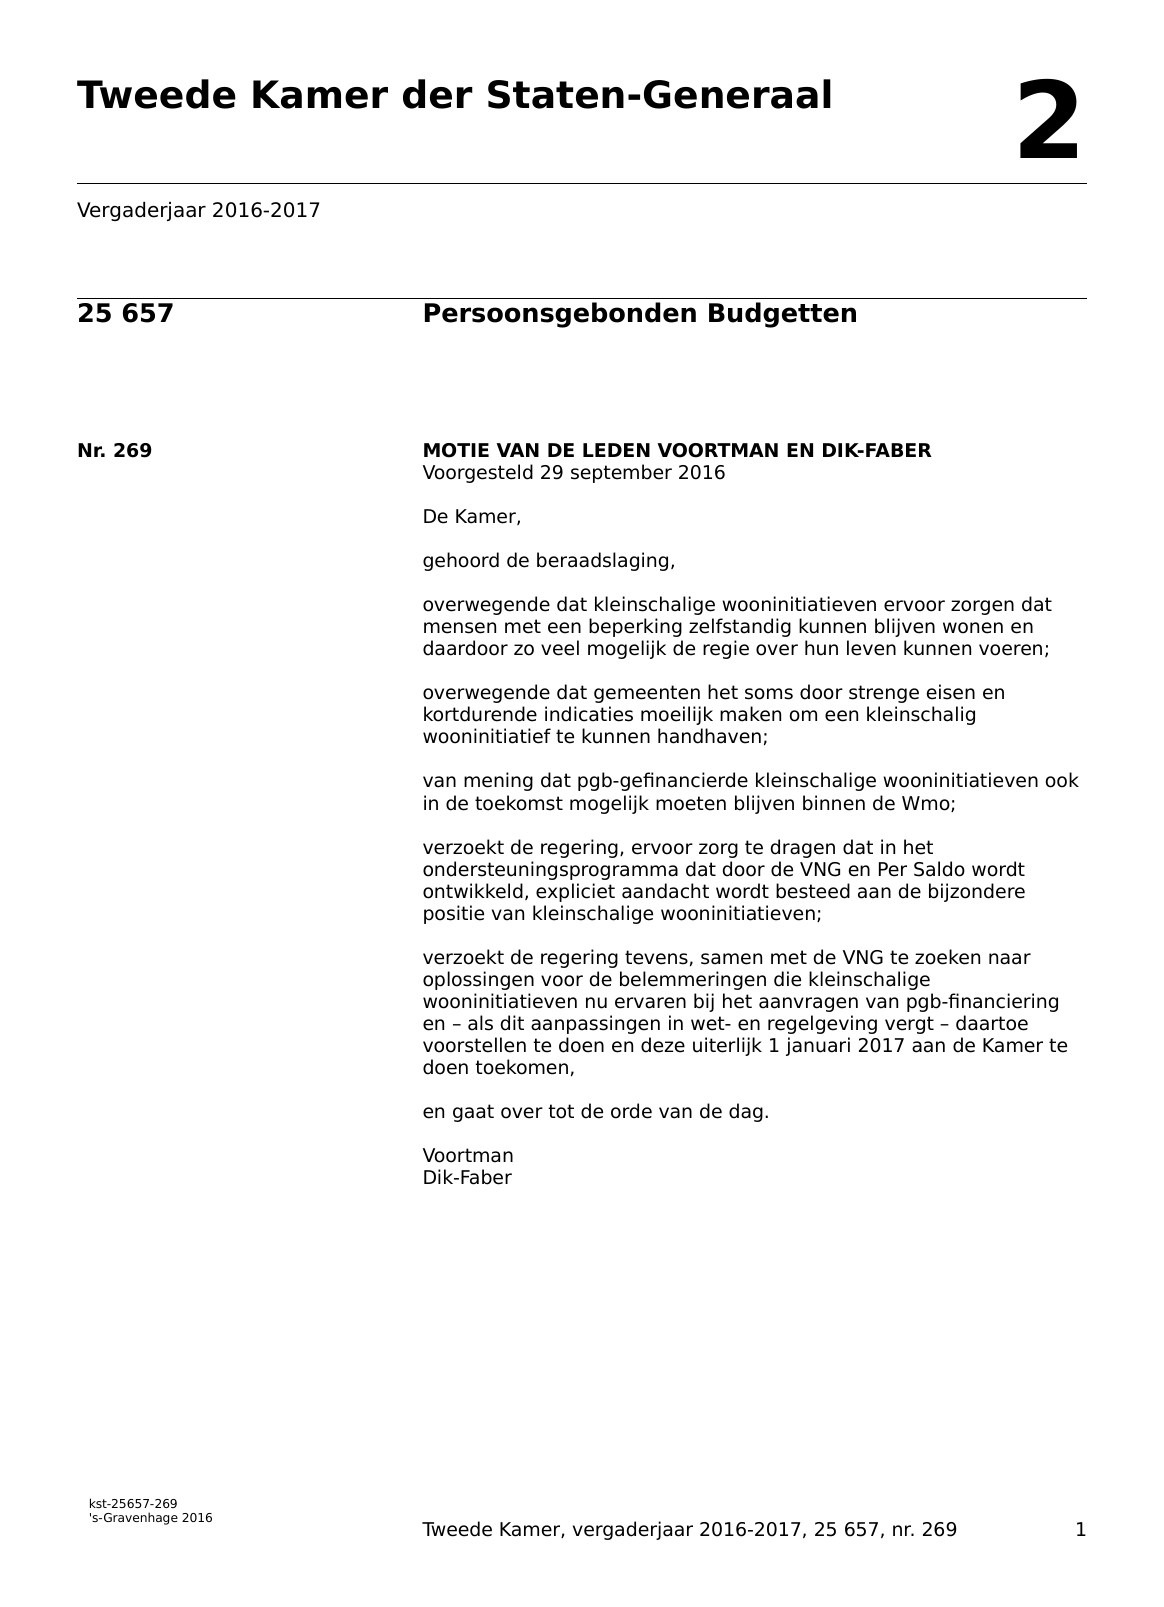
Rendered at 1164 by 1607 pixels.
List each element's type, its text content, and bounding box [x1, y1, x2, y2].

text overwegende dat gemeenten het soms door strenge eisen en kortdurende indicaties moeilijk maken om een kleinschalig wooninitiatief te kunnen handhaven; [422, 682, 1087, 748]
table_header Tweede Kamer der Staten-Generaal [77, 59, 886, 183]
text overwegende dat kleinschalige wooninitiatieven ervoor zorgen dat mensen met een beperking zelfstandig kunnen blijven wonen en daardoor zo veel mogelijk de regie over hun leven kunnen voeren; [422, 594, 1087, 660]
text kst-25657-269 [88, 1497, 323, 1511]
table_cell Vergaderjaar 2016-2017 [77, 184, 1087, 298]
text en gaat over tot de orde van de dag. [422, 1101, 1087, 1123]
text Voorgesteld 29 september 2016 [422, 462, 1087, 484]
text gehoord de beraadslaging, [422, 550, 1087, 572]
text verzoekt de regering, ervoor zorg te dragen dat in het ondersteuningsprogramma dat door de VNG en Per Saldo wordt ontwikkeld, expliciet aandacht wordt besteed aan de bijzondere positie van kleinschalige wooninitiatieven; [422, 837, 1087, 924]
text van mening dat pgb-gefinancierde kleinschalige wooninitiatieven ook in de toekomst mogelijk moeten blijven binnen de Wmo; [422, 770, 1087, 814]
table_header 2 [886, 59, 1087, 183]
text 's-Gravenhage 2016 [88, 1511, 323, 1525]
text Dik-Faber [422, 1167, 1087, 1189]
text De Kamer, [422, 506, 1087, 528]
subtitle 25 657 Persoonsgebonden Budgetten [77, 299, 1087, 329]
text verzoekt de regering tevens, samen met de VNG te zoeken naar oplossingen voor de belemmeringen die kleinschalige wooninitiatieven nu ervaren bij het aanvragen van pgb-financiering en – als dit aanpassingen in wet- en regelgeving vergt – daartoe voorstellen te doen en deze uiterlijk 1 januari 2017 aan de Kamer te doen toekomen, [422, 947, 1087, 1078]
subtitle Nr. 269 MOTIE VAN DE LEDEN VOORTMAN EN DIK-FABER [77, 440, 1087, 462]
text Voortman [422, 1145, 1087, 1167]
